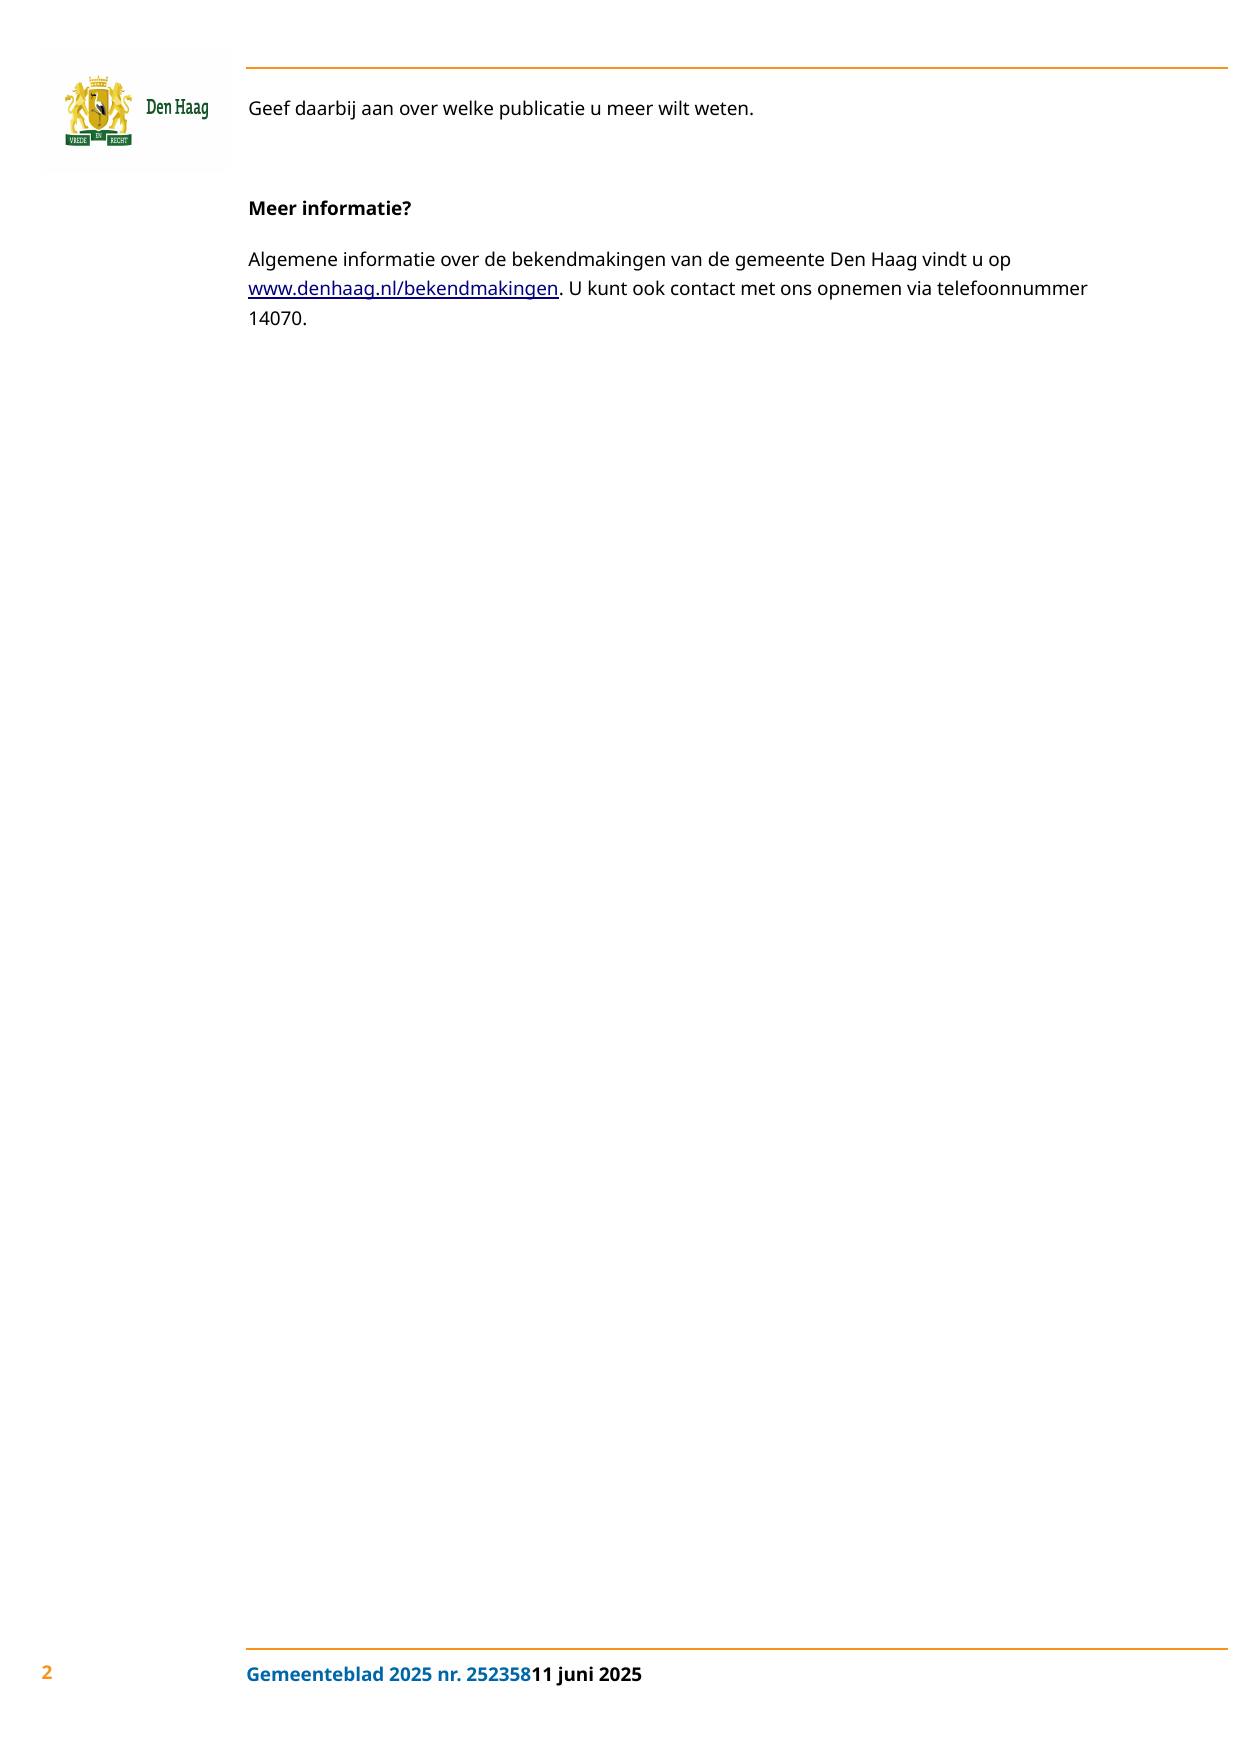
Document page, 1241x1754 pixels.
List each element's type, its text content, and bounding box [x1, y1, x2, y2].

text Geef daarbij aan over welke publicatie u meer wilt weten. [248, 95, 1152, 121]
text Meer informatie? [248, 196, 1152, 221]
text Algemene informatie over de bekendmakingen van de gemeente Den Haag vindt u op www.denhaag.nl/bekendmakingen. U kunt ook contact met ons opnemen via telefoonnummer 14070. [248, 246, 1152, 331]
picture [41, 47, 231, 172]
